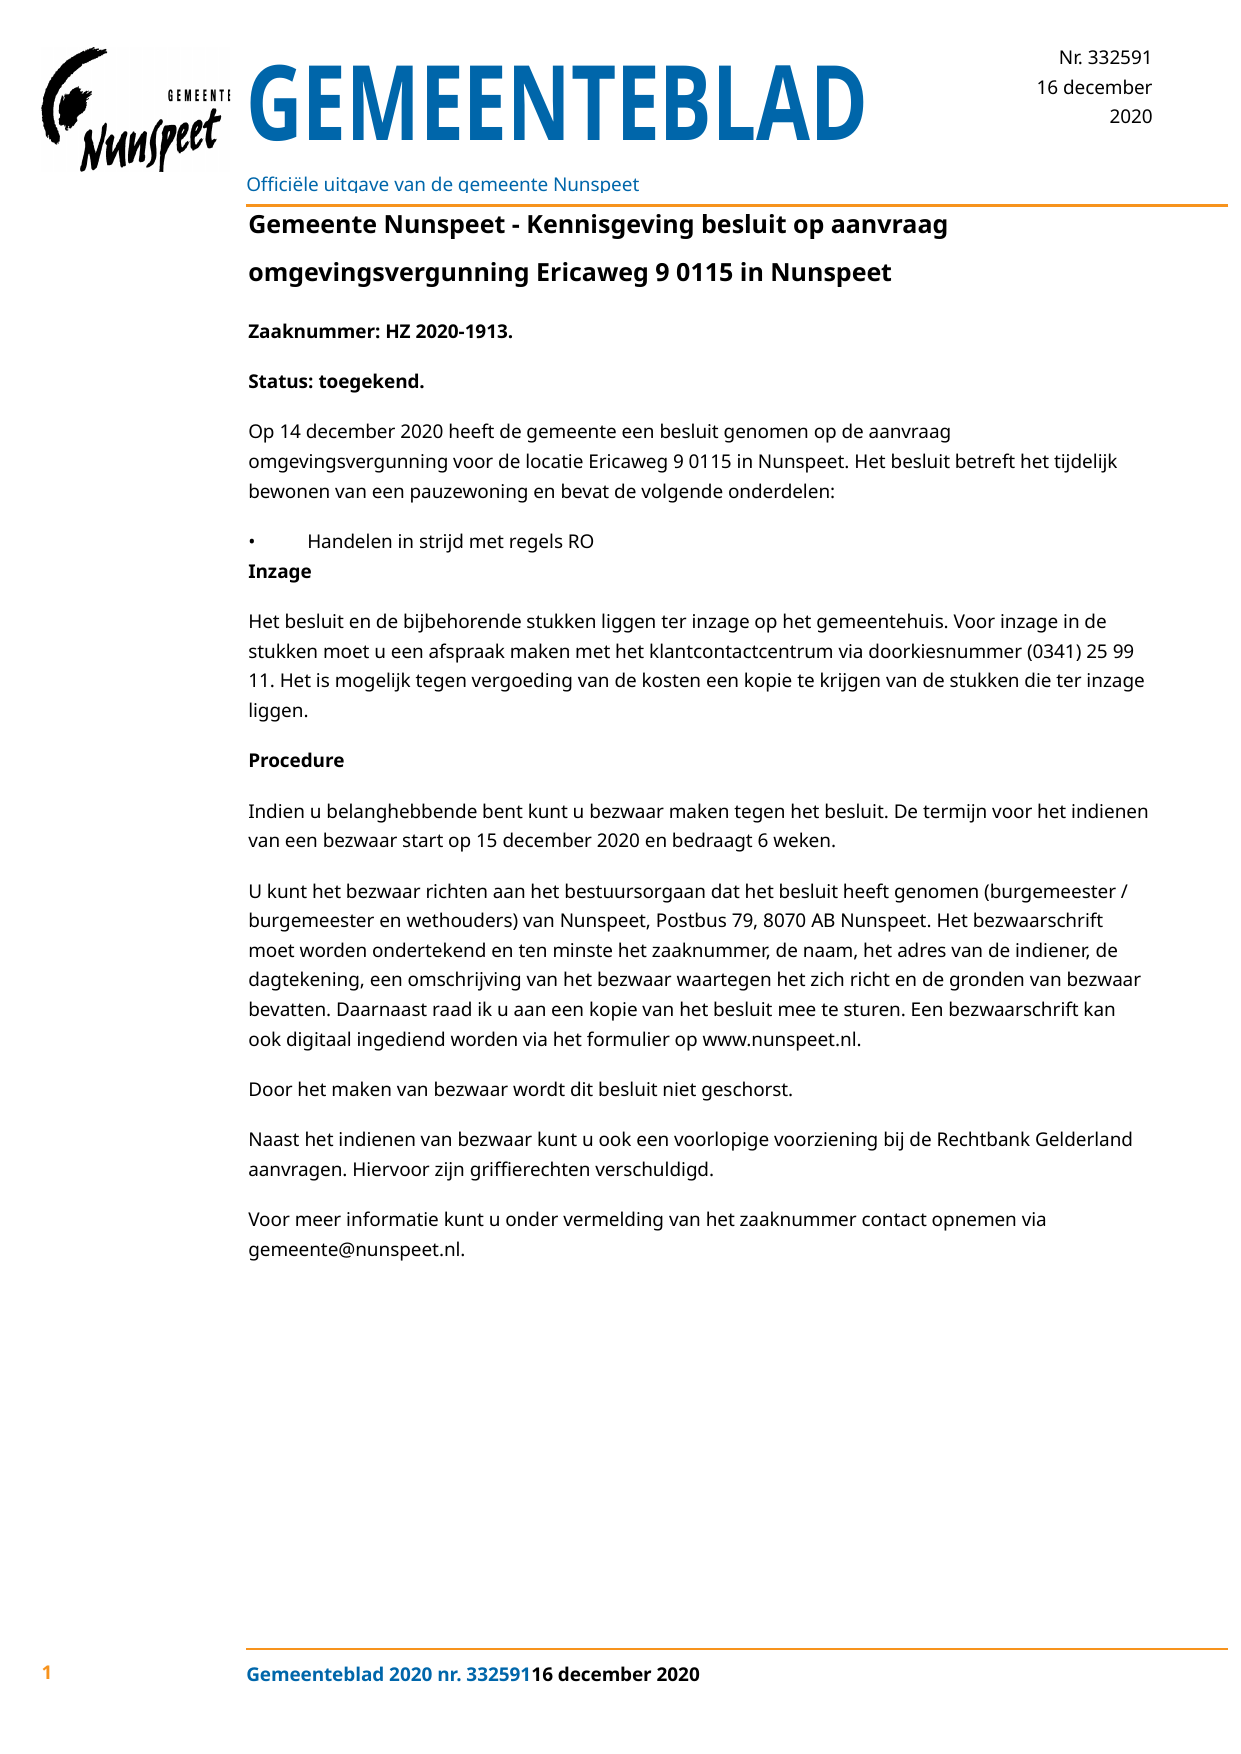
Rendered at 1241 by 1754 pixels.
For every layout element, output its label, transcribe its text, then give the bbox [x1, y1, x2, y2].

text Op 14 december 2020 heeft de gemeente een besluit genomen op de aanvraag omgevingsvergunning voor de locatie Ericaweg 9 0115 in Nunspeet. Het besluit betreft het tijdelijk bewonen van een pauzewoning en bevat de volgende onderdelen: [248, 419, 1152, 504]
text Indien u belanghebbende bent kunt u bezwaar maken tegen het besluit. De termijn voor het indienen van een bezwaar start op 15 december 2020 en bedraagt 6 weken. [248, 798, 1152, 853]
list Handelen in strijd met regels RO [248, 528, 1152, 554]
text Inzage [248, 558, 1152, 584]
text Het besluit en de bijbehorende stukken liggen ter inzage op het gemeentehuis. Voor inzage in de stukken moet u een afspraak maken met het klantcontactcentrum via doorkiesnummer (0341) 25 99 11. Het is mogelijk tegen vergoeding van de kosten een kopie te krijgen van de stukken die ter inzage liggen. [248, 608, 1152, 723]
text Naast het indienen van bezwaar kunt u ook een voorlopige voorziening bij de Rechtbank Gelderland aanvragen. Hiervoor zijn griffierechten verschuldigd. [248, 1127, 1152, 1182]
text U kunt het bezwaar richten aan het bestuursorgaan dat het besluit heeft genomen (burgemeester / burgemeester en wethouders) van Nunspeet, Postbus 79, 8070 AB Nunspeet. Het bezwaarschrift moet worden ondertekend en ten minste het zaaknummer, de naam, het adres van de indiener, de dagtekening, een omschrijving van het bezwaar waartegen het zich richt en de gronden van bezwaar bevatten. Daarnaast raad ik u aan een kopie van het besluit mee te sturen. Een bezwaarschrift kan ook digitaal ingediend worden via het formulier op www.nunspeet.nl. [248, 878, 1152, 1052]
text Gemeente Nunspeet - Kennisgeving besluit op aanvraag omgevingsvergunning Ericaweg 9 0115 in Nunspeet [248, 207, 1152, 288]
text Door het maken van bezwaar wordt dit besluit niet geschorst. [248, 1076, 1152, 1102]
text Voor meer informatie kunt u onder vermelding van het zaaknummer contact opnemen via gemeente@nunspeet.nl. [248, 1207, 1152, 1262]
text Status: toegekend. [248, 368, 1152, 394]
picture [41, 47, 231, 172]
text Procedure [248, 747, 1152, 773]
text Zaaknummer: HZ 2020-1913. [248, 318, 1152, 344]
